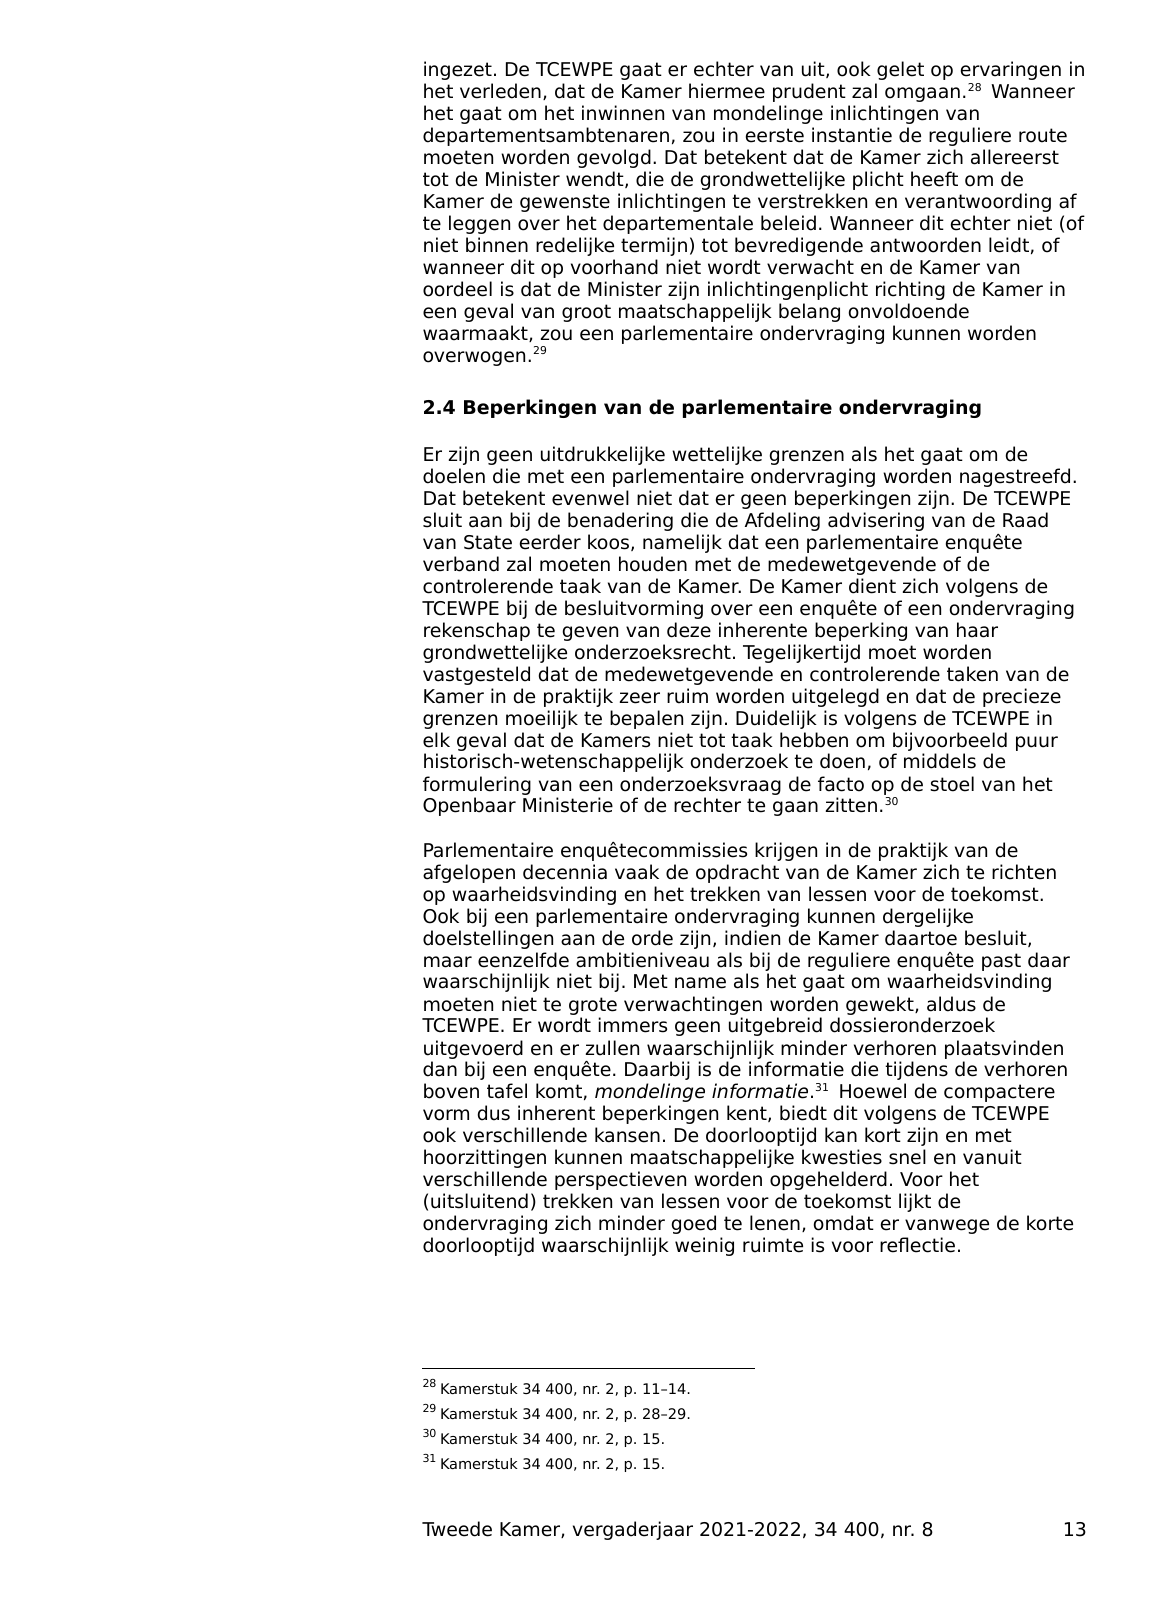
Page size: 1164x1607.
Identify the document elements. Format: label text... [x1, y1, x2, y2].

text Kamerstuk 34 400, nr. 2, p. 28–29. [422, 1402, 1087, 1424]
text Kamerstuk 34 400, nr. 2, p. 15. [422, 1427, 1087, 1449]
text Parlementaire enquêtecommissies krijgen in de praktijk van de afgelopen decennia vaak de opdracht van de Kamer zich te richten op waarheidsvinding en het trekken van lessen voor de toekomst. Ook bij een parlementaire ondervraging kunnen dergelijke doelstellingen aan de orde zijn, indien de Kamer daartoe besluit, maar eenzelfde ambitieniveau als bij de reguliere enquête past daar waarschijnlijk niet bij. Met name als het gaat om waarheidsvinding moeten niet te grote verwachtingen worden gewekt, aldus de TCEWPE. Er wordt immers geen uitgebreid dossieronderzoek uitgevoerd en er zullen waarschijnlijk minder verhoren plaatsvinden dan bij een enquête. Daarbij is de informatie die tijdens de verhoren boven tafel komt, mondelinge informatie. Hoewel de compactere vorm dus inherent beperkingen kent, biedt dit volgens de TCEWPE ook verschillende kansen. De doorlooptijd kan kort zijn en met hoorzittingen kunnen maatschappelijke kwesties snel en vanuit verschillende perspectieven worden opgehelderd. Voor het (uitsluitend) trekken van lessen voor de toekomst lijkt de ondervraging zich minder goed te lenen, omdat er vanwege de korte doorlooptijd waarschijnlijk weinig ruimte is voor reflectie. [422, 839, 1087, 1257]
text ingezet. De TCEWPE gaat er echter van uit, ook gelet op ervaringen in het verleden, dat de Kamer hiermee prudent zal omgaan. Wanneer het gaat om het inwinnen van mondelinge inlichtingen van departementsambtenaren, zou in eerste instantie de reguliere route moeten worden gevolgd. Dat betekent dat de Kamer zich allereerst tot de Minister wendt, die de grondwettelijke plicht heeft om de Kamer de gewenste inlichtingen te verstrekken en verantwoording af te leggen over het departementale beleid. Wanneer dit echter niet (of niet binnen redelijke termijn) tot bevredigende antwoorden leidt, of wanneer dit op voorhand niet wordt verwacht en de Kamer van oordeel is dat de Minister zijn inlichtingenplicht richting de Kamer in een geval van groot maatschappelijk belang onvoldoende waarmaakt, zou een parlementaire ondervraging kunnen worden overwogen. [422, 59, 1087, 367]
text Kamerstuk 34 400, nr. 2, p. 15. [422, 1452, 1087, 1474]
subtitle 2.4 Beperkingen van de parlementaire ondervraging [422, 397, 1087, 419]
text Er zijn geen uitdrukkelijke wettelijke grenzen als het gaat om de doelen die met een parlementaire ondervraging worden nagestreefd. Dat betekent evenwel niet dat er geen beperkingen zijn. De TCEWPE sluit aan bij de benadering die de Afdeling advisering van de Raad van State eerder koos, namelijk dat een parlementaire enquête verband zal moeten houden met de medewetgevende of de controlerende taak van de Kamer. De Kamer dient zich volgens de TCEWPE bij de besluitvorming over een enquête of een ondervraging rekenschap te geven van deze inherente beperking van haar grondwettelijke onderzoeksrecht. Tegelijkertijd moet worden vastgesteld dat de medewetgevende en controlerende taken van de Kamer in de praktijk zeer ruim worden uitgelegd en dat de precieze grenzen moeilijk te bepalen zijn. Duidelijk is volgens de TCEWPE in elk geval dat de Kamers niet tot taak hebben om bijvoorbeeld puur historisch-wetenschappelijk onderzoek te doen, of middels de formulering van een onderzoeksvraag de facto op de stoel van het Openbaar Ministerie of de rechter te gaan zitten. [422, 444, 1087, 817]
text Kamerstuk 34 400, nr. 2, p. 11–14. [422, 1377, 1087, 1399]
